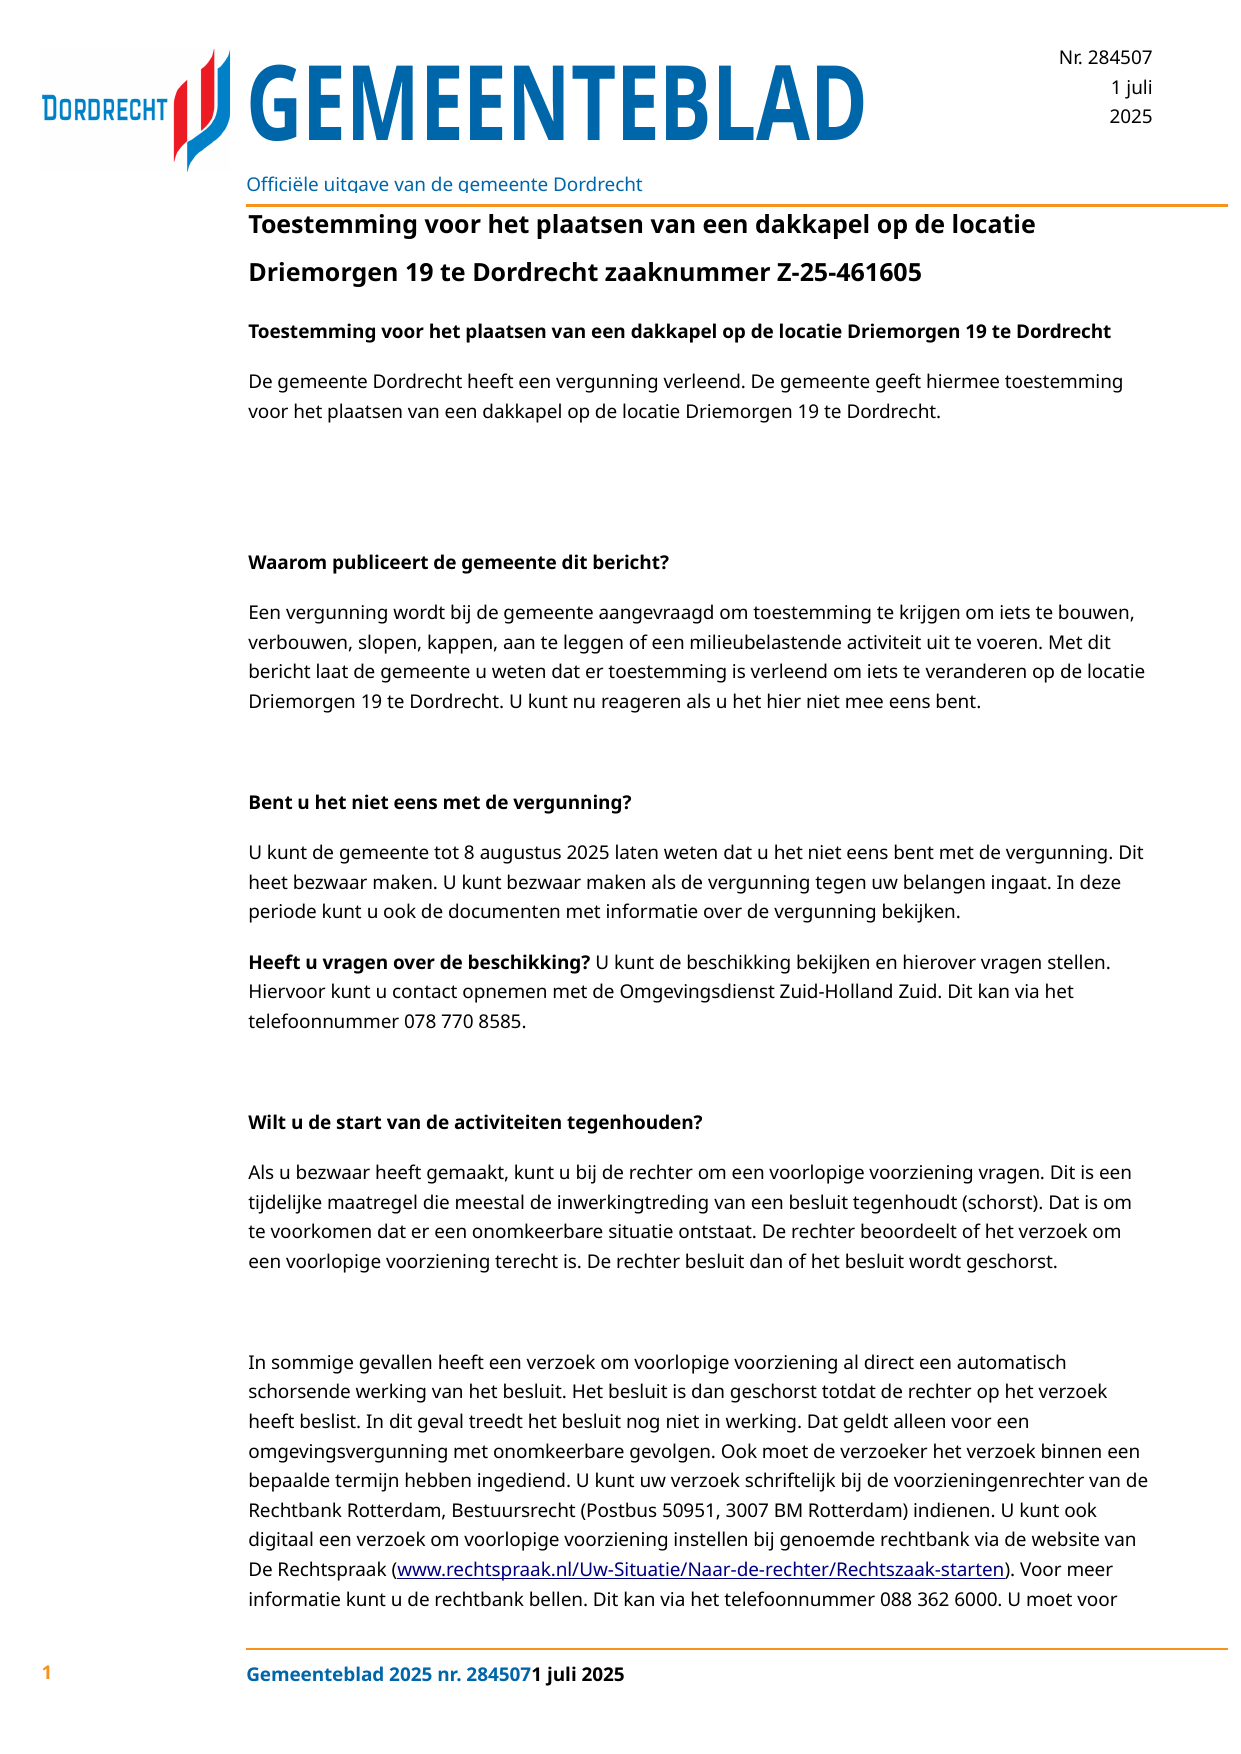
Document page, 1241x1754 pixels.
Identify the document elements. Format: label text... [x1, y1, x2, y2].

text Bent u het niet eens met de vergunning? [248, 789, 1152, 815]
text Toestemming voor het plaatsen van een dakkapel op de locatie Driemorgen 19 te Dordrecht [248, 318, 1152, 344]
text Als u bezwaar heeft gemaakt, kunt u bij de rechter om een voorlopige voorziening vragen. Dit is een tijdelijke maatregel die meestal de inwerkingtreding van een besluit tegenhoudt (schorst). Dat is om te voorkomen dat er een onomkeerbare situatie ontstaat. De rechter beoordeelt of het verzoek om een voorlopige voorziening terecht is. De rechter besluit dan of het besluit wordt geschorst. [248, 1159, 1152, 1274]
text Wilt u de start van de activiteiten tegenhouden? [248, 1109, 1152, 1135]
text Toestemming voor het plaatsen van een dakkapel op de locatie Driemorgen 19 te Dordrecht zaaknummer Z-25-461605 [248, 207, 1152, 288]
text Een vergunning wordt bij de gemeente aangevraagd om toestemming te krijgen om iets te bouwen, verbouwen, slopen, kappen, aan te leggen of een milieubelastende activiteit uit te voeren. Met dit bericht laat de gemeente u weten dat er toestemming is verleend om iets te veranderen op de locatie Driemorgen 19 te Dordrecht. U kunt nu reageren als u het hier niet mee eens bent. [248, 599, 1152, 714]
text De gemeente Dordrecht heeft een vergunning verleend. De gemeente geeft hiermee toestemming voor het plaatsen van een dakkapel op de locatie Driemorgen 19 te Dordrecht. [248, 368, 1152, 424]
text Heeft u vragen over de beschikking? U kunt de beschikking bekijken en hierover vragen stellen. Hiervoor kunt u contact opnemen met de Omgevingsdienst Zuid-Holland Zuid. Dit kan via het telefoonnummer 078 770 8585. [248, 949, 1152, 1034]
picture [41, 47, 231, 172]
text Waarom publiceert de gemeente dit bericht? [248, 549, 1152, 575]
text In sommige gevallen heeft een verzoek om voorlopige voorziening al direct een automatisch schorsende werking van het besluit. Het besluit is dan geschorst totdat de rechter op het verzoek heeft beslist. In dit geval treedt het besluit nog niet in werking. Dat geldt alleen voor een omgevingsvergunning met onomkeerbare gevolgen. Ook moet de verzoeker het verzoek binnen een bepaalde termijn hebben ingediend. U kunt uw verzoek schriftelijk bij de voorzieningenrechter van de Rechtbank Rotterdam, Bestuursrecht (Postbus 50951, 3007 BM Rotterdam) indienen. U kunt ook digitaal een verzoek om voorlopige voorziening instellen bij genoemde rechtbank via de website van De Rechtspraak (www.rechtspraak.nl/Uw-Situatie/Naar-de-rechter/Rechtszaak-starten). Voor meer informatie kunt u de rechtbank bellen. Dit kan via het telefoonnummer 088 362 6000. U moet voor [248, 1349, 1152, 1612]
text U kunt de gemeente tot 8 augustus 2025 laten weten dat u het niet eens bent met de vergunning. Dit heet bezwaar maken. U kunt bezwaar maken als de vergunning tegen uw belangen ingaat. In deze periode kunt u ook de documenten met informatie over de vergunning bekijken. [248, 839, 1152, 924]
